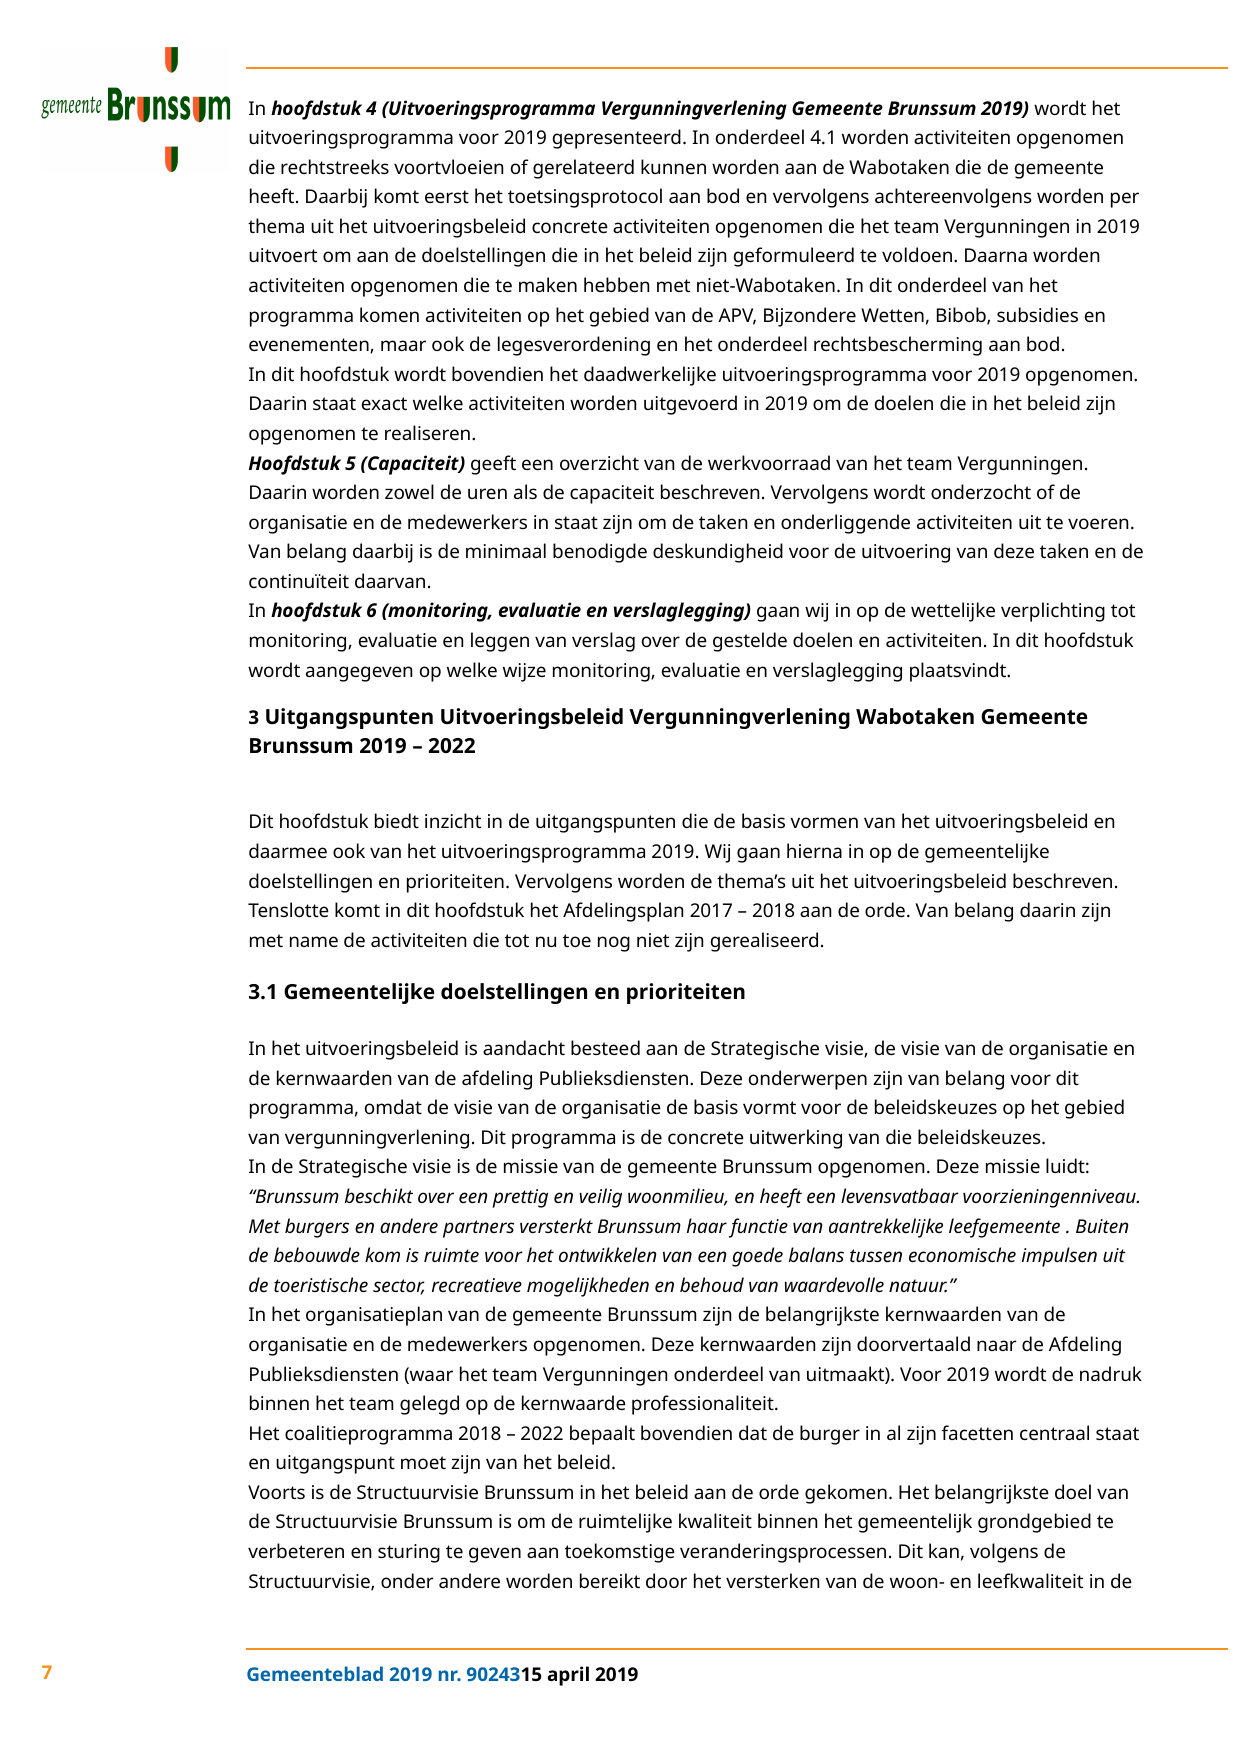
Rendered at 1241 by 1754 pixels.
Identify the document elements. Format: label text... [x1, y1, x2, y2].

text 3 Uitgangspunten Uitvoeringsbeleid Vergunningverlening Wabotaken Gemeente Brunssum 2019 – 2022 [248, 702, 1152, 759]
picture [41, 47, 231, 172]
text In het uitvoeringsbeleid is aandacht besteed aan de Strategische visie, de visie van de organisatie en de kernwaarden van de afdeling Publieksdiensten. Deze onderwerpen zijn van belang voor dit programma, omdat de visie van de organisatie de basis vormt voor de beleidskeuzes op het gebied van vergunningverlening. Dit programma is de concrete uitwerking van die beleidskeuzes. [248, 1035, 1152, 1150]
text Het coalitieprogramma 2018 – 2022 bepaalt bovendien dat de burger in al zijn facetten centraal staat en uitgangspunt moet zijn van het beleid. [248, 1420, 1152, 1475]
text In dit hoofdstuk wordt bovendien het daadwerkelijke uitvoeringsprogramma voor 2019 opgenomen. Daarin staat exact welke activiteiten worden uitgevoerd in 2019 om de doelen die in het beleid zijn opgenomen te realiseren. [248, 361, 1152, 446]
text Voorts is de Structuurvisie Brunssum in het beleid aan de orde gekomen. Het belangrijkste doel van de Structuurvisie Brunssum is om de ruimtelijke kwaliteit binnen het gemeentelijk grondgebied te verbeteren en sturing te geven aan toekomstige veranderingsprocessen. Dit kan, volgens de Structuurvisie, onder andere worden bereikt door het versterken van de woon- en leefkwaliteit in de [248, 1479, 1152, 1594]
text Hoofdstuk 5 (Capaciteit) geeft een overzicht van de werkvoorraad van het team Vergunningen. Daarin worden zowel de uren als de capaciteit beschreven. Vervolgens wordt onderzocht of de organisatie en de medewerkers in staat zijn om de taken en onderliggende activiteiten uit te voeren. Van belang daarbij is de minimaal benodigde deskundigheid voor de uitvoering van deze taken en de continuïteit daarvan. [248, 450, 1152, 594]
text “Brunssum beschikt over een prettig en veilig woonmilieu, en heeft een levensvatbaar voorzieningenniveau. Met burgers en andere partners versterkt Brunssum haar functie van aantrekkelijke leefgemeente . Buiten de bebouwde kom is ruimte voor het ontwikkelen van een goede balans tussen economische impulsen uit de toeristische sector, recreatieve mogelijkheden en behoud van waardevolle natuur.” [248, 1183, 1152, 1298]
text In het organisatieplan van de gemeente Brunssum zijn de belangrijkste kernwaarden van de organisatie en de medewerkers opgenomen. Deze kernwaarden zijn doorvertaald naar de Afdeling Publieksdiensten (waar het team Vergunningen onderdeel van uitmaakt). Voor 2019 wordt de nadruk binnen het team gelegd op de kernwaarde professionaliteit. [248, 1302, 1152, 1416]
text In hoofdstuk 6 (monitoring, evaluatie en verslaglegging) gaan wij in op de wettelijke verplichting tot monitoring, evaluatie en leggen van verslag over de gestelde doelen en activiteiten. In dit hoofdstuk wordt aangegeven op welke wijze monitoring, evaluatie en verslaglegging plaatsvindt. [248, 598, 1152, 683]
text In hoofdstuk 4 (Uitvoeringsprogramma Vergunningverlening Gemeente Brunssum 2019) wordt het uitvoeringsprogramma voor 2019 gepresenteerd. In onderdeel 4.1 worden activiteiten opgenomen die rechtstreeks voortvloeien of gerelateerd kunnen worden aan de Wabotaken die de gemeente heeft. Daarbij komt eerst het toetsingsprotocol aan bod en vervolgens achtereenvolgens worden per thema uit het uitvoeringsbeleid concrete activiteiten opgenomen die het team Vergunningen in 2019 uitvoert om aan de doelstellingen die in het beleid zijn geformuleerd te voldoen. Daarna worden activiteiten opgenomen die te maken hebben met niet-Wabotaken. In dit onderdeel van het programma komen activiteiten op het gebied van de APV, Bijzondere Wetten, Bibob, subsidies en evenementen, maar ook de legesverordening en het onderdeel rechtsbescherming aan bod. [248, 95, 1152, 357]
text In de Strategische visie is de missie van de gemeente Brunssum opgenomen. Deze missie luidt: [248, 1154, 1152, 1179]
text 3.1 Gemeentelijke doelstellingen en prioriteiten [248, 977, 1152, 1006]
text Dit hoofdstuk biedt inzicht in de uitgangspunten die de basis vormen van het uitvoeringsbeleid en daarmee ook van het uitvoeringsprogramma 2019. Wij gaan hierna in op de gemeentelijke doelstellingen en prioriteiten. Vervolgens worden de thema’s uit het uitvoeringsbeleid beschreven. Tenslotte komt in dit hoofdstuk het Afdelingsplan 2017 – 2018 aan de orde. Van belang daarin zijn met name de activiteiten die tot nu toe nog niet zijn gerealiseerd. [248, 809, 1152, 953]
